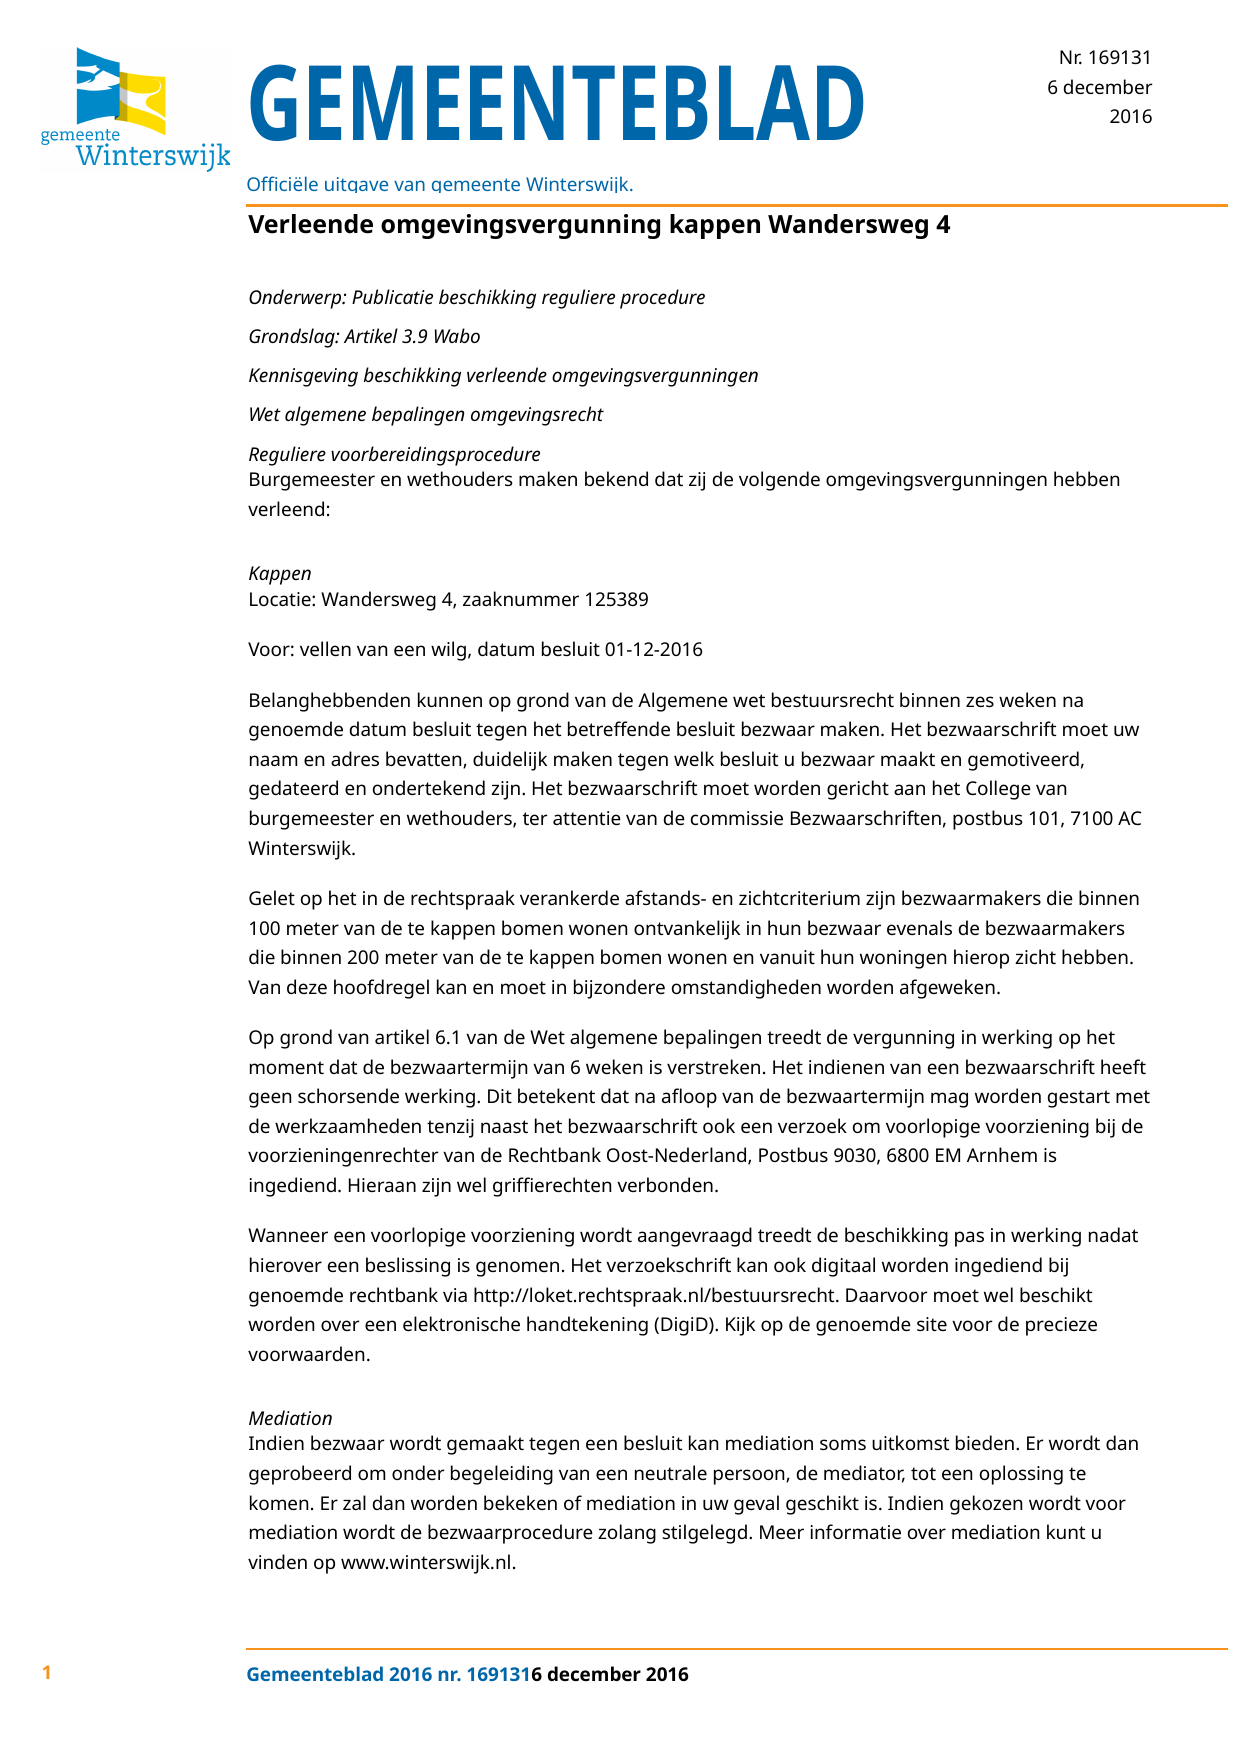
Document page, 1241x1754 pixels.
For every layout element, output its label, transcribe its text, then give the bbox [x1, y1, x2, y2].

text Indien bezwaar wordt gemaakt tegen een besluit kan mediation soms uitkomst bieden. Er wordt dan geprobeerd om onder begeleiding van een neutrale persoon, de mediator, tot een oplossing te komen. Er zal dan worden bekeken of mediation in uw geval geschikt is. Indien gekozen wordt voor mediation wordt de bezwaarprocedure zolang stilgelegd. Meer informatie over mediation kunt u vinden op www.winterswijk.nl. [248, 1431, 1152, 1575]
text Reguliere voorbereidingsprocedure [248, 441, 1152, 467]
text Belanghebbenden kunnen op grond van de Algemene wet bestuursrecht binnen zes weken na genoemde datum besluit tegen het betreffende besluit bezwaar maken. Het bezwaarschrift moet uw naam en adres bevatten, duidelijk maken tegen welk besluit u bezwaar maakt en gemotiveerd, gedateerd en ondertekend zijn. Het bezwaarschrift moet worden gericht aan het College van burgemeester en wethouders, ter attentie van de commissie Bezwaarschriften, postbus 101, 7100 AC Winterswijk. [248, 687, 1152, 860]
text Grondslag: Artikel 3.9 Wabo [248, 323, 1152, 349]
text Wanneer een voorlopige voorziening wordt aangevraagd treedt de beschikking pas in werking nadat hierover een beslissing is genomen. Het verzoekschrift kan ook digitaal worden ingediend bij genoemde rechtbank via http://loket.rechtspraak.nl/bestuursrecht. Daarvoor moet wel beschikt worden over een elektronische handtekening (DigiD). Kijk op de genoemde site voor de precieze voorwaarden. [248, 1223, 1152, 1367]
text Gelet op het in de rechtspraak verankerde afstands- en zichtcriterium zijn bezwaarmakers die binnen 100 meter van de te kappen bomen wonen ontvankelijk in hun bezwaar evenals de bezwaarmakers die binnen 200 meter van de te kappen bomen wonen en vanuit hun woningen hierop zicht hebben. Van deze hoofdregel kan en moet in bijzondere omstandigheden worden afgeweken. [248, 885, 1152, 999]
text Onderwerp: Publicatie beschikking reguliere procedure [248, 284, 1152, 309]
text Kennisgeving beschikking verleende omgevingsvergunningen [248, 362, 1152, 388]
text Wet algemene bepalingen omgevingsrecht [248, 402, 1152, 427]
text Verleende omgevingsvergunning kappen Wandersweg 4 [248, 207, 1152, 241]
text Op grond van artikel 6.1 van de Wet algemene bepalingen treedt de vergunning in werking op het moment dat de bezwaartermijn van 6 weken is verstreken. Het indienen van een bezwaarschrift heeft geen schorsende werking. Dit betekent dat na afloop van de bezwaartermijn mag worden gestart met de werkzaamheden tenzij naast het bezwaarschrift ook een verzoek om voorlopige voorziening bij de voorzieningenrechter van de Rechtbank Oost-Nederland, Postbus 9030, 6800 EM Arnhem is ingediend. Hieraan zijn wel griffierechten verbonden. [248, 1024, 1152, 1198]
text Burgemeester en wethouders maken bekend dat zij de volgende omgevingsvergunningen hebben verleend: [248, 467, 1152, 522]
picture [41, 47, 231, 172]
picture [225, 153, 231, 162]
text Mediation [248, 1405, 1152, 1431]
text Voor: vellen van een wilg, datum besluit 01-12-2016 [248, 636, 1152, 662]
text Locatie: Wandersweg 4, zaaknummer 125389 [248, 586, 1152, 612]
text Kappen [248, 560, 1152, 586]
